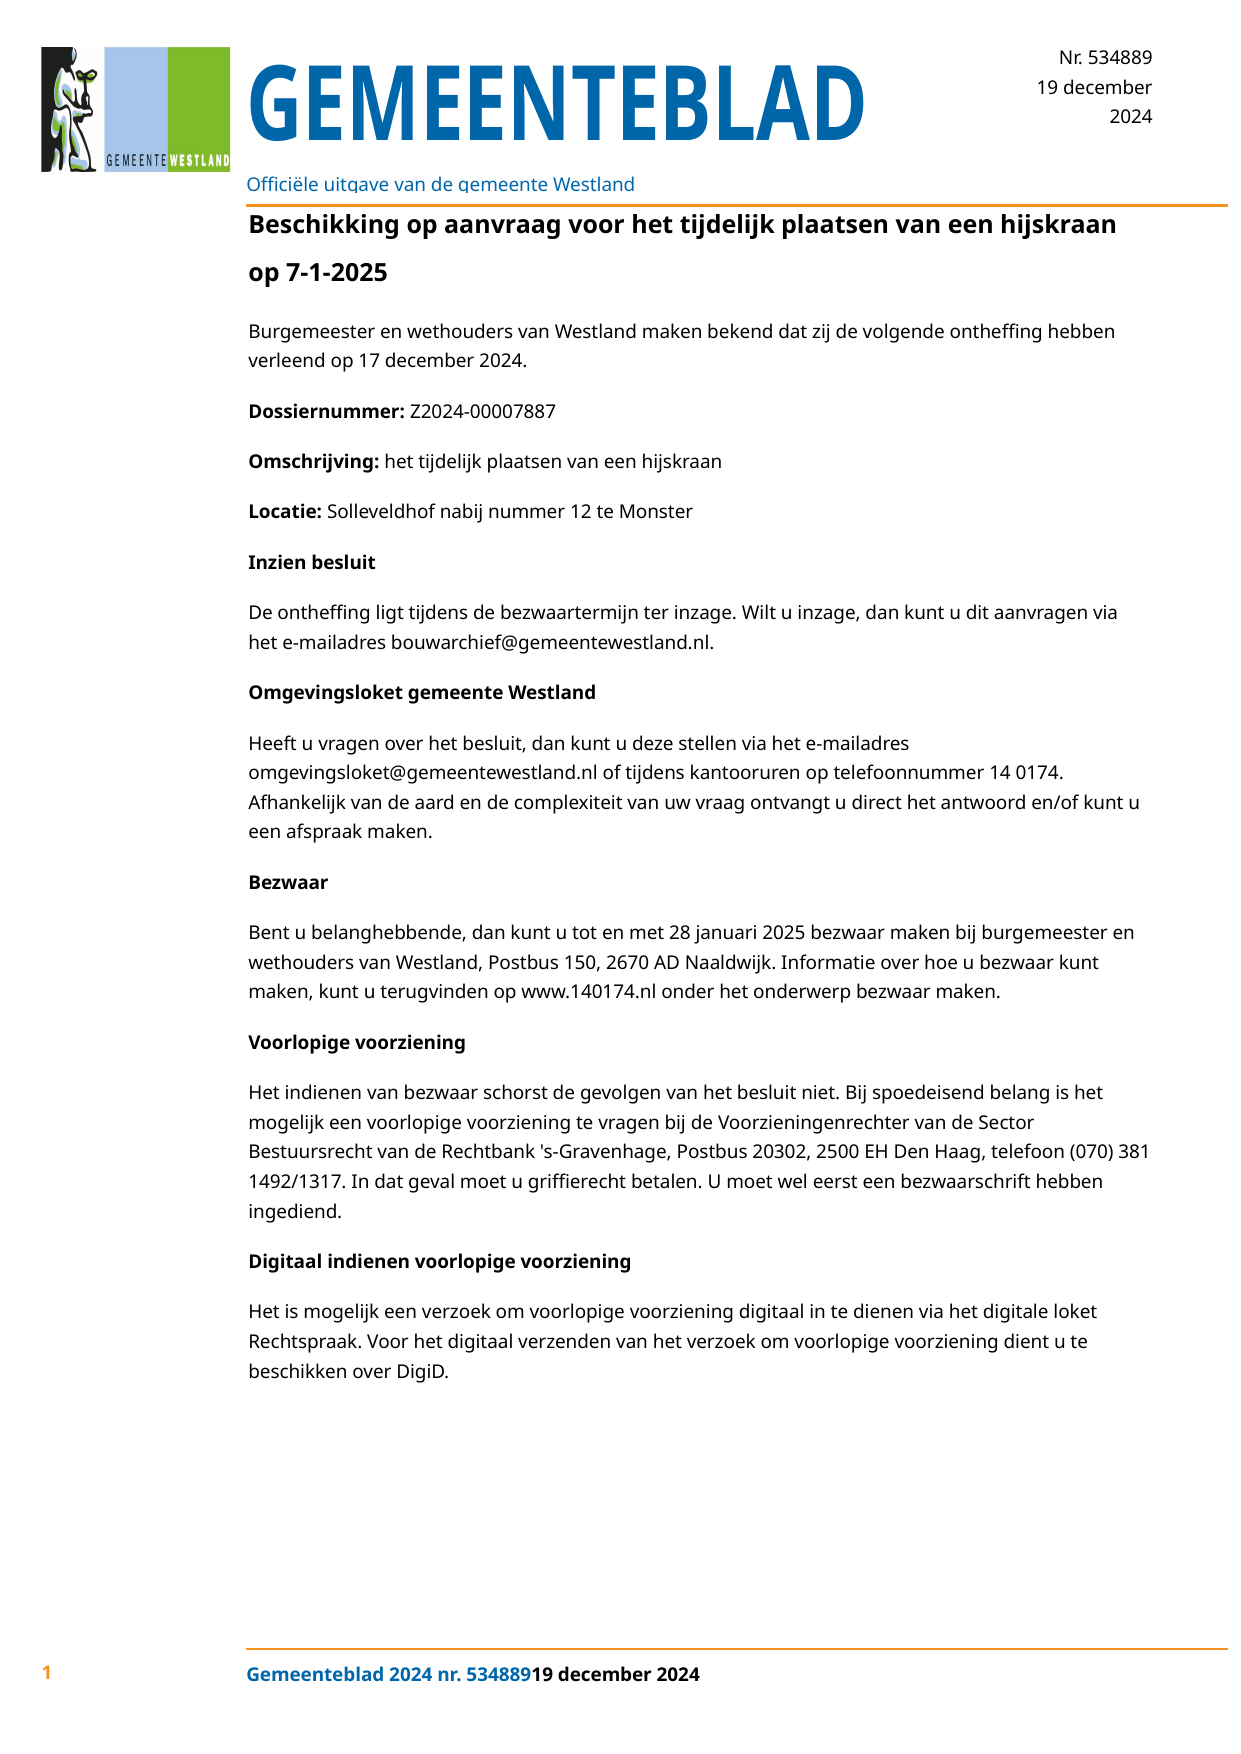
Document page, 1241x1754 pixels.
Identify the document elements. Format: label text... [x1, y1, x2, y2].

text Voorlopige voorziening [248, 1029, 1152, 1055]
text Dossiernummer: Z2024-00007887 [248, 398, 1152, 424]
text De ontheffing ligt tijdens de bezwaartermijn ter inzage. Wilt u inzage, dan kunt u dit aanvragen via het e-mailadres bouwarchief@gemeentewestland.nl. [248, 599, 1152, 655]
text Omschrijving: het tijdelijk plaatsen van een hijskraan [248, 448, 1152, 474]
text Heeft u vragen over het besluit, dan kunt u deze stellen via het e-mailadres omgevingsloket@gemeentewestland.nl of tijdens kantooruren op telefoonnummer 14 0174. Afhankelijk van de aard en de complexiteit van uw vraag ontvangt u direct het antwoord en/of kunt u een afspraak maken. [248, 730, 1152, 844]
text Inzien besluit [248, 549, 1152, 575]
text Het is mogelijk een verzoek om voorlopige voorziening digitaal in te dienen via het digitale loket Rechtspraak. Voor het digitaal verzenden van het verzoek om voorlopige voorziening dient u te beschikken over DigiD. [248, 1299, 1152, 1384]
text Het indienen van bezwaar schorst de gevolgen van het besluit niet. Bij spoedeisend belang is het mogelijk een voorlopige voorziening te vragen bij de Voorzieningenrechter van de Sector Bestuursrecht van de Rechtbank 's-Gravenhage, Postbus 20302, 2500 EH Den Haag, telefoon (070) 381 1492/1317. In dat geval moet u griffierecht betalen. U moet wel eerst een bezwaarschrift hebben ingediend. [248, 1079, 1152, 1224]
text Digitaal indienen voorlopige voorziening [248, 1248, 1152, 1274]
text Bezwaar [248, 869, 1152, 895]
text Beschikking op aanvraag voor het tijdelijk plaatsen van een hijskraan op 7-1-2025 [248, 207, 1152, 288]
picture [41, 47, 231, 172]
text Bent u belanghebbende, dan kunt u tot en met 28 januari 2025 bezwaar maken bij burgemeester en wethouders van Westland, Postbus 150, 2670 AD Naaldwijk. Informatie over hoe u bezwaar kunt maken, kunt u terugvinden op www.140174.nl onder het onderwerp bezwaar maken. [248, 919, 1152, 1004]
text Locatie: Solleveldhof nabij nummer 12 te Monster [248, 499, 1152, 524]
text Burgemeester en wethouders van Westland maken bekend dat zij de volgende ontheffing hebben verleend op 17 december 2024. [248, 318, 1152, 373]
text Omgevingsloket gemeente Westland [248, 679, 1152, 705]
